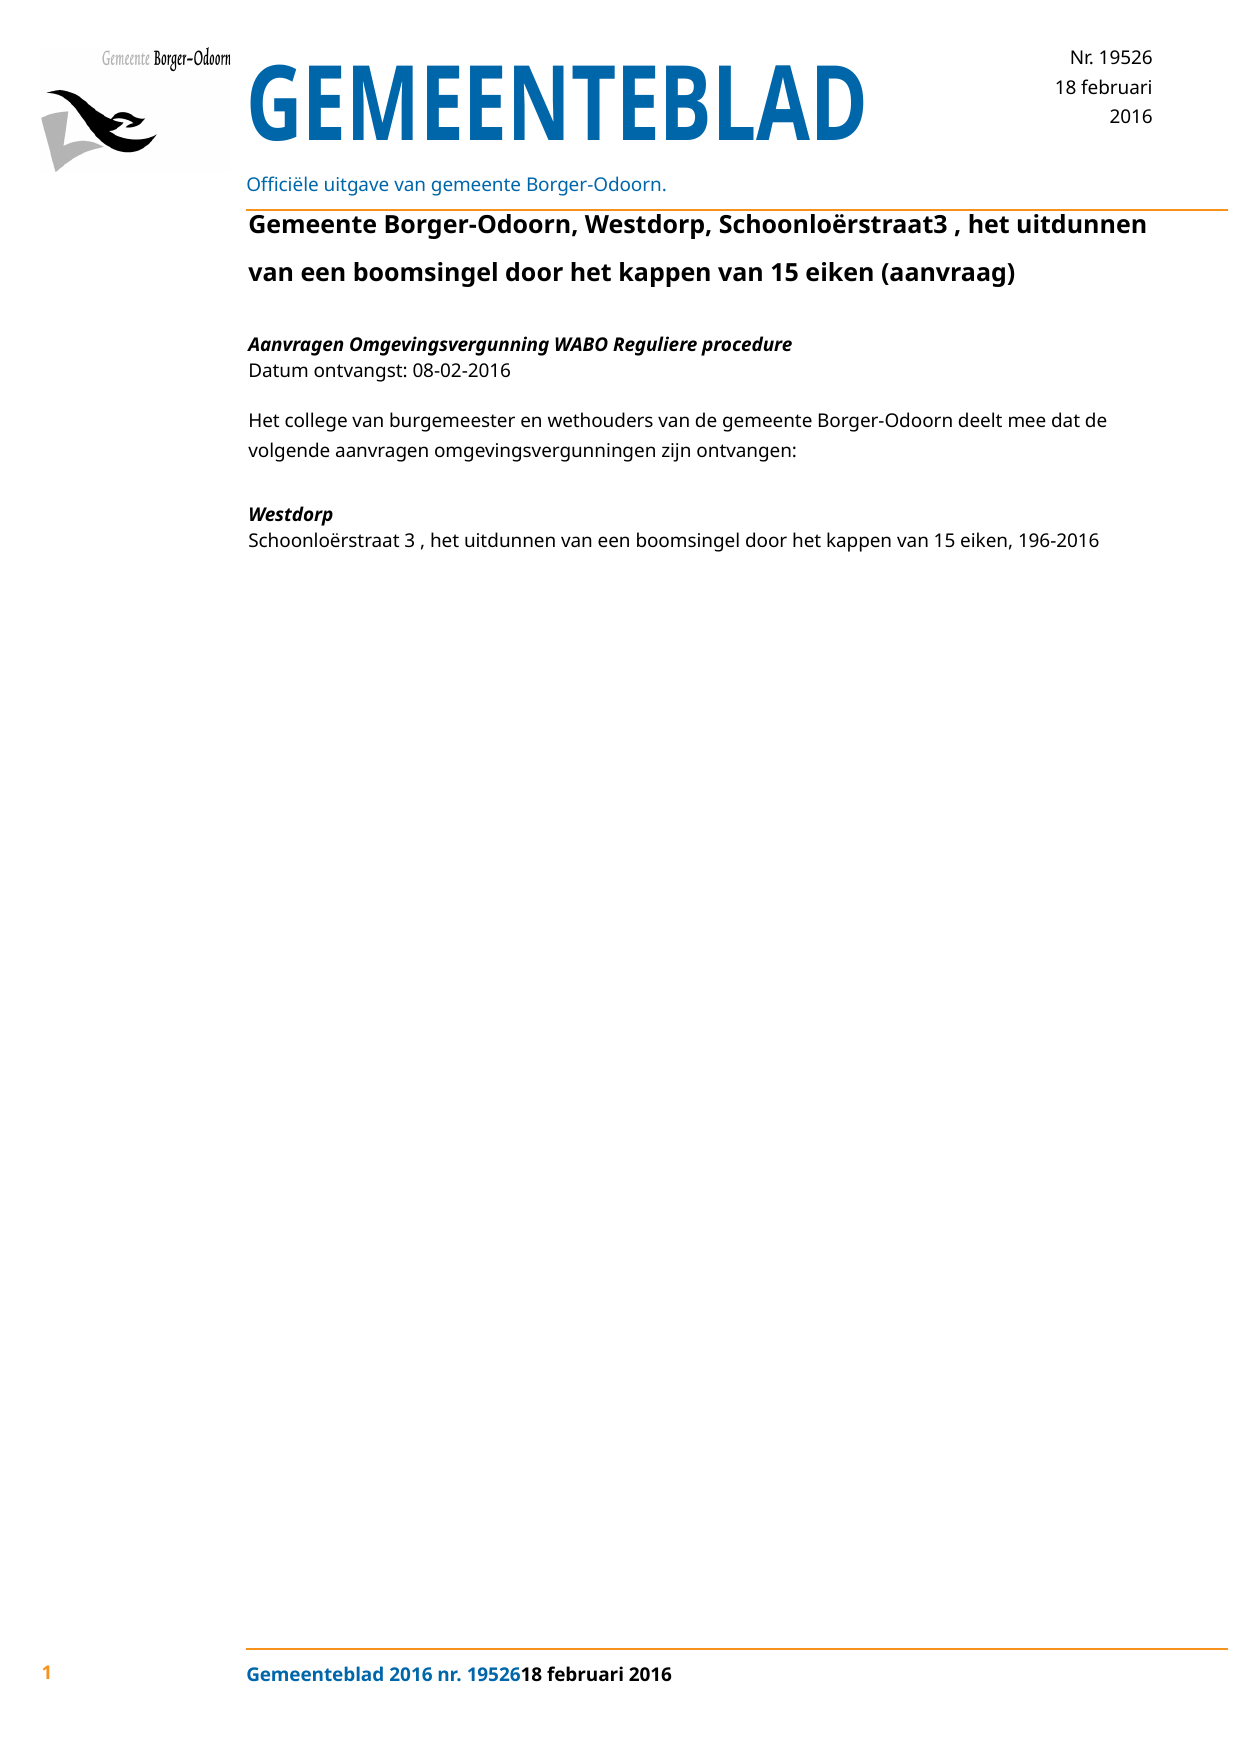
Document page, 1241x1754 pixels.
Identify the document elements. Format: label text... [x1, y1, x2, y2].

text Aanvragen Omgevingsvergunning WABO Reguliere procedure [248, 331, 1152, 357]
text Westdorp [248, 501, 1152, 527]
text Gemeente Borger-Odoorn, Westdorp, Schoonloërstraat3 , het uitdunnen van een boomsingel door het kappen van 15 eiken (aanvraag) [248, 211, 1152, 288]
text Datum ontvangst: 08-02-2016 [248, 357, 1152, 383]
text Het college van burgemeester en wethouders van de gemeente Borger-Odoorn deelt mee dat de volgende aanvragen omgevingsvergunningen zijn ontvangen: [248, 408, 1152, 463]
text Schoonloërstraat 3 , het uitdunnen van een boomsingel door het kappen van 15 eiken, 196-2016 [248, 527, 1152, 553]
picture [41, 47, 231, 172]
